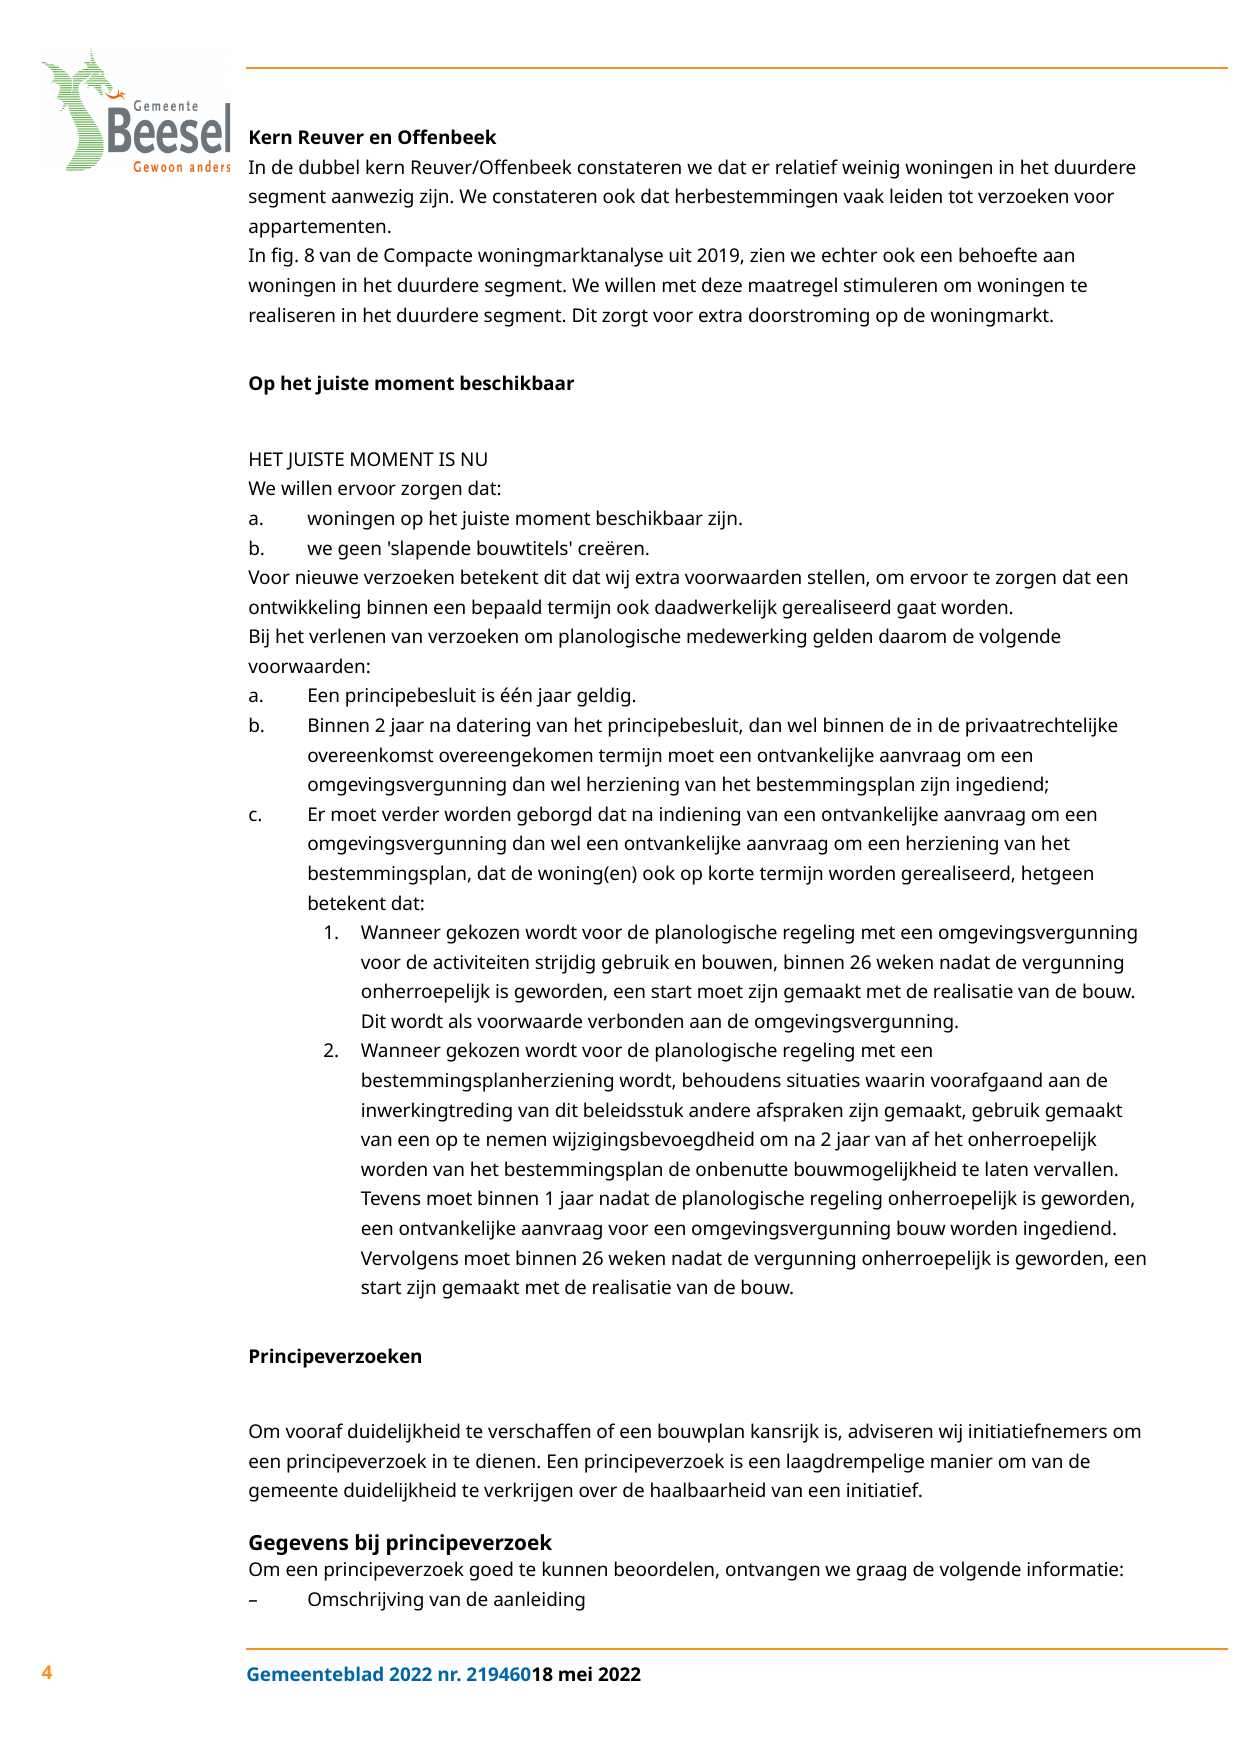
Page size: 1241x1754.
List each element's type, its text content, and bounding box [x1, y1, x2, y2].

text Voor nieuwe verzoeken betekent dit dat wij extra voorwaarden stellen, om ervoor te zorgen dat een ontwikkeling binnen een bepaald termijn ook daadwerkelijk gerealiseerd gaat worden. [248, 564, 1152, 620]
text Om een principeverzoek goed te kunnen beoordelen, ontvangen we graag de volgende informatie: [248, 1557, 1152, 1582]
list woningen op het juiste moment beschikbaar zijn. [248, 505, 1152, 531]
text Kern Reuver en Offenbeek [248, 124, 1152, 150]
list Omschrijving van de aanleiding [248, 1586, 1152, 1612]
text We willen ervoor zorgen dat: [248, 476, 1152, 501]
text Gegevens bij principeverzoek [248, 1528, 1152, 1557]
list Binnen 2 jaar na datering van het principebesluit, dan wel binnen de in de privaatrechtelijke overeenkomst overeengekomen termijn moet een ontvankelijke aanvraag om een omgevingsvergunning dan wel herziening van het bestemmingsplan zijn ingediend; [248, 712, 1152, 797]
list Wanneer gekozen wordt voor de planologische regeling met een bestemmingsplanherziening wordt, behoudens situaties waarin voorafgaand aan de inwerkingtreding van dit beleidsstuk andere afspraken zijn gemaakt, gebruik gemaakt van een op te nemen wijzigingsbevoegdheid om na 2 jaar van af het onherroepelijk worden van het bestemmingsplan de onbenutte bouwmogelijkheid te laten vervallen. Tevens moet binnen 1 jaar nadat de planologische regeling onherroepelijk is geworden, een ontvankelijke aanvraag voor een omgevingsvergunning bouw worden ingediend. Vervolgens moet binnen 26 weken nadat de vergunning onherroepelijk is geworden, een start zijn gemaakt met de realisatie van de bouw. [323, 1038, 1152, 1300]
text In fig. 8 van de Compacte woningmarktanalyse uit 2019, zien we echter ook een behoefte aan woningen in het duurdere segment. We willen met deze maatregel stimuleren om woningen te realiseren in het duurdere segment. Dit zorgt voor extra doorstroming op de woningmarkt. [248, 243, 1152, 328]
list we geen 'slapende bouwtitels' creëren. [248, 535, 1152, 561]
text In de dubbel kern Reuver/Offenbeek constateren we dat er relatief weinig woningen in het duurdere segment aanwezig zijn. We constateren ook dat herbestemmingen vaak leiden tot verzoeken voor appartementen. [248, 154, 1152, 239]
text Principeverzoeken [248, 1341, 1152, 1369]
text Op het juiste moment beschikbaar [248, 368, 1152, 397]
text HET JUISTE MOMENT IS NU [248, 446, 1152, 472]
picture [41, 47, 231, 172]
list Er moet verder worden geborgd dat na indiening van een ontvankelijke aanvraag om een omgevingsvergunning dan wel een ontvankelijke aanvraag om een herziening van het bestemmingsplan, dat de woning(en) ook op korte termijn worden gerealiseerd, hetgeen betekent dat: [248, 801, 1152, 916]
text Bij het verlenen van verzoeken om planologische medewerking gelden daarom de volgende voorwaarden: [248, 623, 1152, 679]
list Een principebesluit is één jaar geldig. [248, 683, 1152, 708]
list Wanneer gekozen wordt voor de planologische regeling met een omgevingsvergunning voor de activiteiten strijdig gebruik en bouwen, binnen 26 weken nadat de vergunning onherroepelijk is geworden, een start moet zijn gemaakt met de realisatie van de bouw. Dit wordt als voorwaarde verbonden aan de omgevingsvergunning. [323, 919, 1152, 1034]
text Om vooraf duidelijkheid te verschaffen of een bouwplan kansrijk is, adviseren wij initiatiefnemers om een principeverzoek in te dienen. Een principeverzoek is een laagdrempelige manier om van de gemeente duidelijkheid te verkrijgen over de haalbaarheid van een initiatief. [248, 1418, 1152, 1503]
